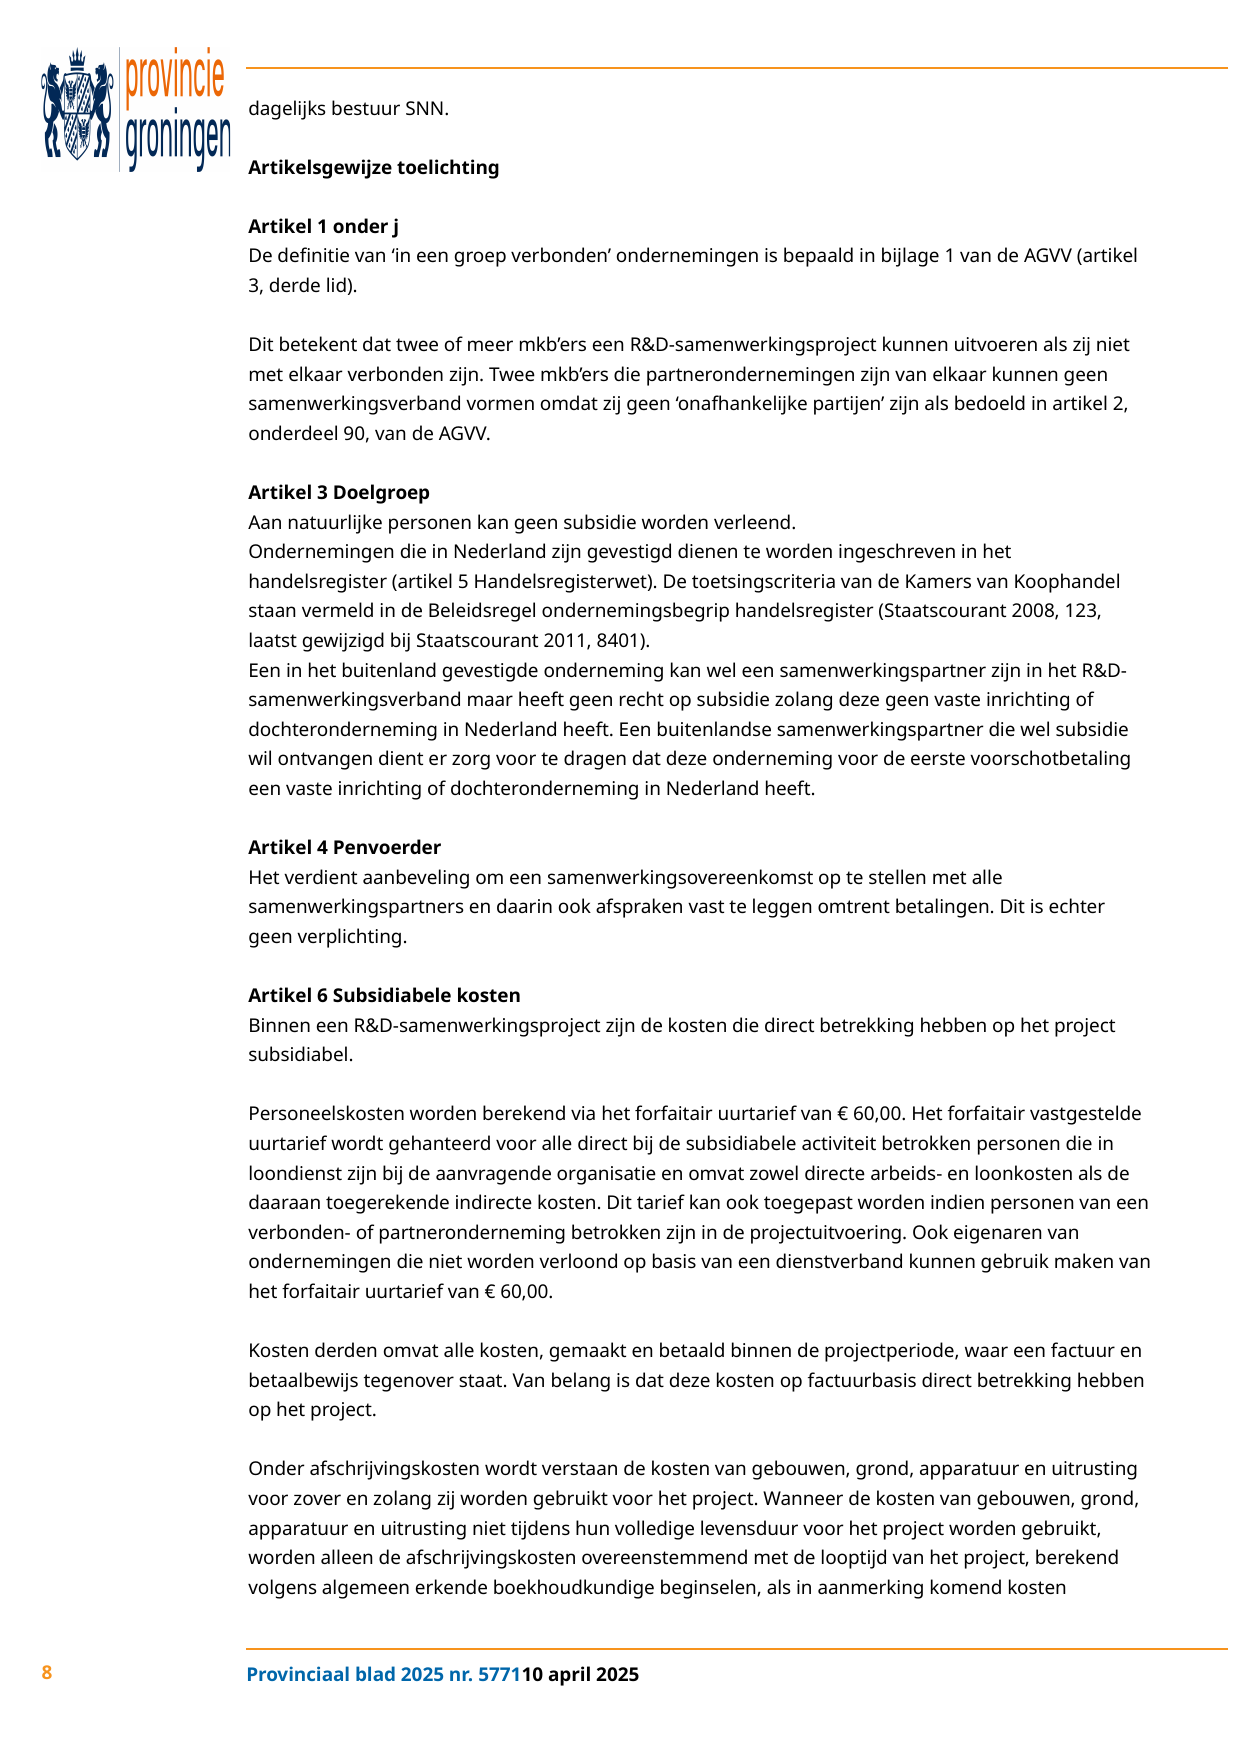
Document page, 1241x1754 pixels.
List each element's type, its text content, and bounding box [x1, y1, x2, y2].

text dagelijks bestuur SNN. [248, 95, 1152, 121]
text Aan natuurlijke personen kan geen subsidie worden verleend. [248, 509, 1152, 535]
text Artikel 3 Doelgroep [248, 479, 1152, 505]
text Artikel 6 Subsidiabele kosten [248, 982, 1152, 1008]
text Onder afschrijvingskosten wordt verstaan de kosten van gebouwen, grond, apparatuur en uitrusting voor zover en zolang zij worden gebruikt voor het project. Wanneer de kosten van gebouwen, grond, apparatuur en uitrusting niet tijdens hun volledige levensduur voor het project worden gebruikt, worden alleen de afschrijvingskosten overeenstemmend met de looptijd van het project, berekend volgens algemeen erkende boekhoudkundige beginselen, als in aanmerking komend kosten [248, 1456, 1152, 1600]
text Artikelsgewijze toelichting [248, 154, 1152, 180]
text Binnen een R&D-samenwerkingsproject zijn de kosten die direct betrekking hebben op het project subsidiabel. [248, 1012, 1152, 1067]
text Dit betekent dat twee of meer mkb’ers een R&D-samenwerkingsproject kunnen uitvoeren als zij niet met elkaar verbonden zijn. Twee mkb’ers die partnerondernemingen zijn van elkaar kunnen geen samenwerkingsverband vormen omdat zij geen ‘onafhankelijke partijen’ zijn als bedoeld in artikel 2, onderdeel 90, van de AGVV. [248, 331, 1152, 446]
text Ondernemingen die in Nederland zijn gevestigd dienen te worden ingeschreven in het handelsregister (artikel 5 Handelsregisterwet). De toetsingscriteria van de Kamers van Koophandel staan vermeld in de Beleidsregel ondernemingsbegrip handelsregister (Staatscourant 2008, 123, laatst gewijzigd bij Staatscourant 2011, 8401). [248, 538, 1152, 653]
text Kosten derden omvat alle kosten, gemaakt en betaald binnen de projectperiode, waar een factuur en betaalbewijs tegenover staat. Van belang is dat deze kosten op factuurbasis direct betrekking hebben op het project. [248, 1337, 1152, 1422]
text Artikel 1 onder j [248, 213, 1152, 239]
text Artikel 4 Penvoerder [248, 834, 1152, 860]
picture [41, 47, 231, 172]
text Een in het buitenland gevestigde onderneming kan wel een samenwerkingspartner zijn in het R&D-samenwerkingsverband maar heeft geen recht op subsidie zolang deze geen vaste inrichting of dochteronderneming in Nederland heeft. Een buitenlandse samenwerkingspartner die wel subsidie wil ontvangen dient er zorg voor te dragen dat deze onderneming voor de eerste voorschotbetaling een vaste inrichting of dochteronderneming in Nederland heeft. [248, 657, 1152, 801]
text Personeelskosten worden berekend via het forfaitair uurtarief van € 60,00. Het forfaitair vastgestelde uurtarief wordt gehanteerd voor alle direct bij de subsidiabele activiteit betrokken personen die in loondienst zijn bij de aanvragende organisatie en omvat zowel directe arbeids- en loonkosten als de daaraan toegerekende indirecte kosten. Dit tarief kan ook toegepast worden indien personen van een verbonden- of partneronderneming betrokken zijn in de projectuitvoering. Ook eigenaren van ondernemingen die niet worden verloond op basis van een dienstverband kunnen gebruik maken van het forfaitair uurtarief van € 60,00. [248, 1101, 1152, 1304]
text Het verdient aanbeveling om een samenwerkingsovereenkomst op te stellen met alle samenwerkingspartners en daarin ook afspraken vast te leggen omtrent betalingen. Dit is echter geen verplichting. [248, 864, 1152, 949]
text De definitie van ‘in een groep verbonden’ ondernemingen is bepaald in bijlage 1 van de AGVV (artikel 3, derde lid). [248, 243, 1152, 298]
